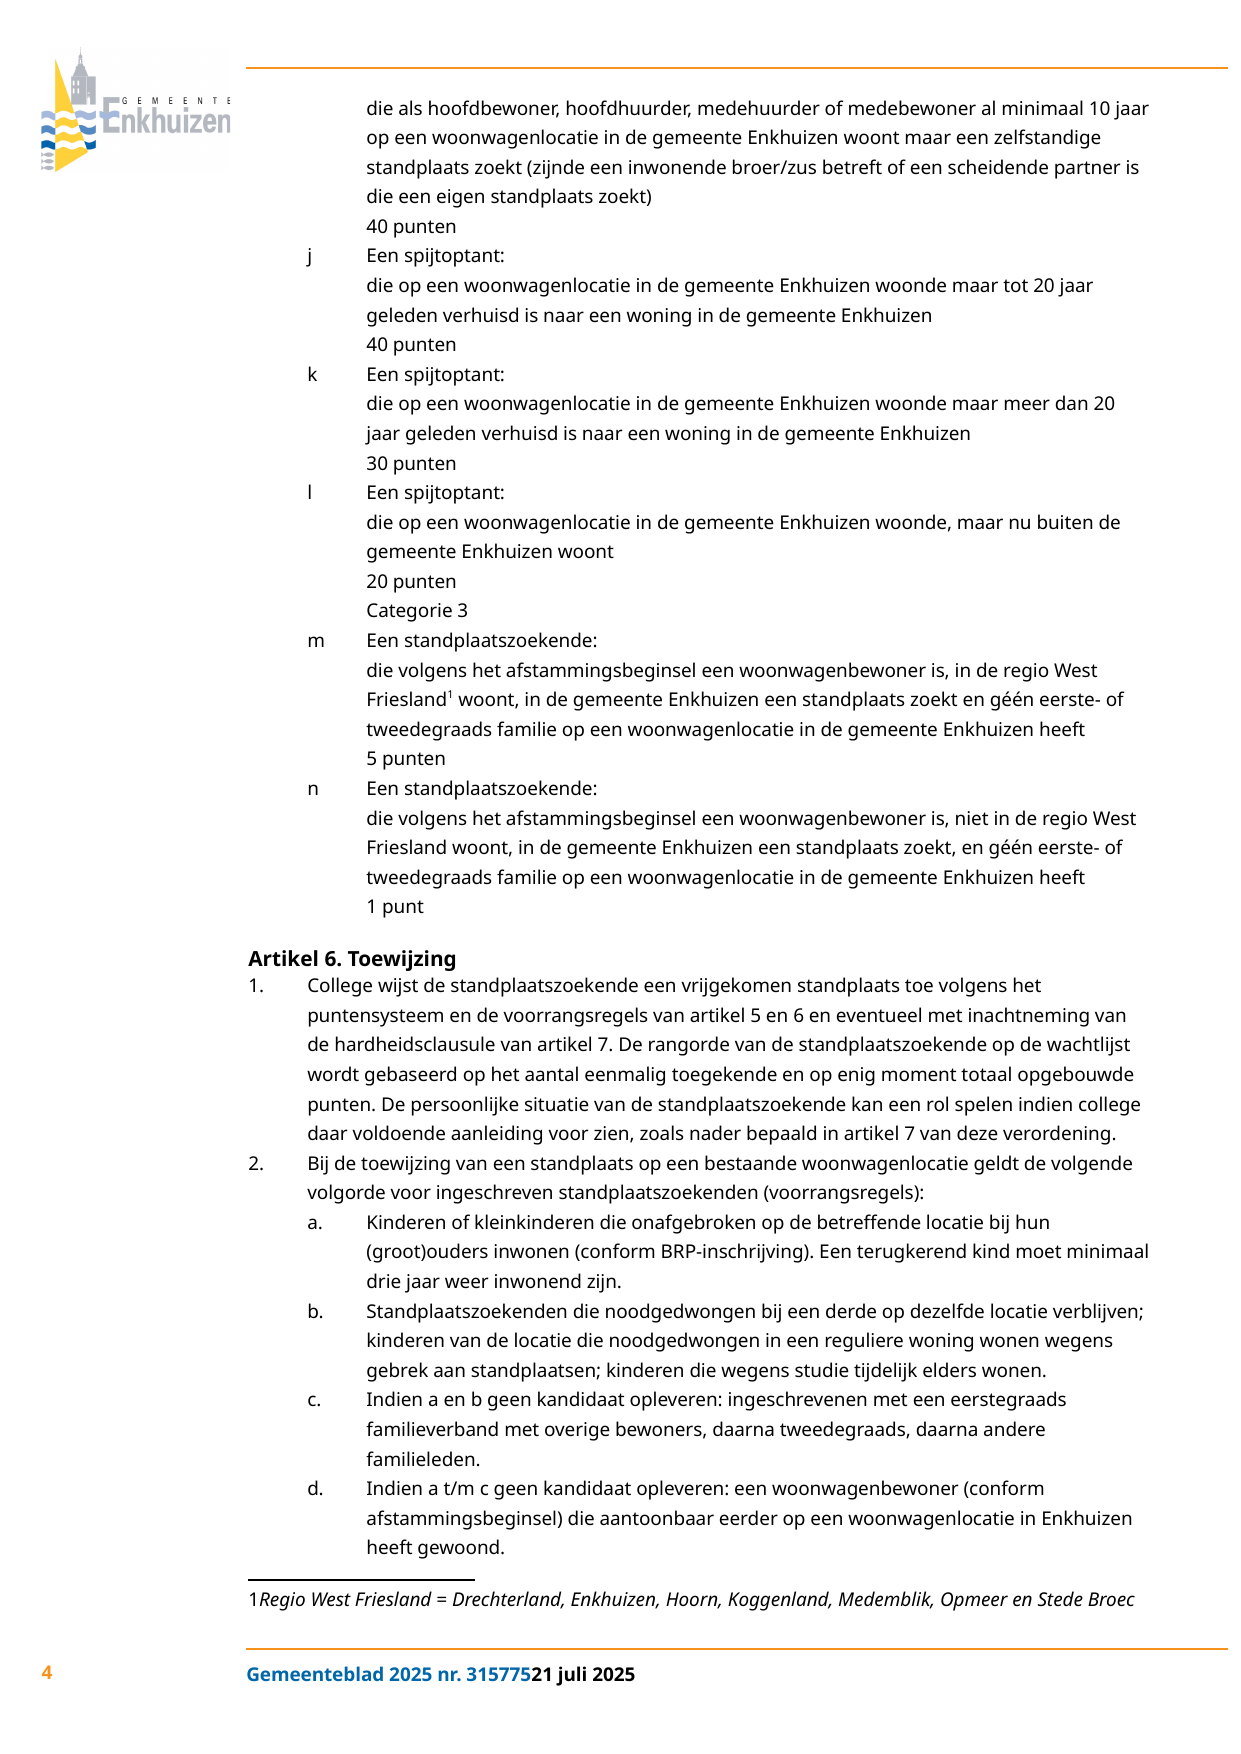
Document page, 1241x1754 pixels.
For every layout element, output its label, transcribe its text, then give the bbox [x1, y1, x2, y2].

list Een spijtoptant: [307, 479, 1152, 505]
list die als hoofdbewoner, hoofdhuurder, medehuurder of medebewoner al minimaal 10 jaar op een woonwagenlocatie in de gemeente Enkhuizen woont maar een zelfstandige standplaats zoekt (zijnde een inwonende broer/zus betreft of een scheidende partner is die een eigen standplaats zoekt) [307, 95, 1152, 209]
list 30 punten [307, 450, 1152, 476]
list College wijst de standplaatszoekende een vrijgekomen standplaats toe volgens het puntensysteem en de voorrangsregels van artikel 5 en 6 en eventueel met inachtneming van de hardheidsclausule van artikel 7. De rangorde van de standplaatszoekende op de wachtlijst wordt gebaseerd op het aantal eenmalig toegekende en op enig moment totaal opgebouwde punten. De persoonlijke situatie van de standplaatszoekende kan een rol spelen indien college daar voldoende aanleiding voor zien, zoals nader bepaald in artikel 7 van deze verordening. [248, 972, 1152, 1146]
list 40 punten [307, 213, 1152, 239]
list die op een woonwagenlocatie in de gemeente Enkhuizen woonde maar meer dan 20 jaar geleden verhuisd is naar een woning in de gemeente Enkhuizen [307, 391, 1152, 446]
list Een standplaatszoekende: [307, 627, 1152, 653]
list die op een woonwagenlocatie in de gemeente Enkhuizen woonde maar tot 20 jaar geleden verhuisd is naar een woning in de gemeente Enkhuizen [307, 272, 1152, 328]
list die op een woonwagenlocatie in de gemeente Enkhuizen woonde, maar nu buiten de gemeente Enkhuizen woont [307, 509, 1152, 564]
list Regio West Friesland = Drechterland, Enkhuizen, Hoorn, Koggenland, Medemblik, Opmeer en Stede Broec [248, 1586, 1152, 1612]
list Kinderen of kleinkinderen die onafgebroken op de betreffende locatie bij hun (groot)ouders inwonen (conform BRP-inschrijving). Een terugkerend kind moet minimaal drie jaar weer inwonend zijn. [307, 1209, 1152, 1294]
picture [41, 47, 231, 172]
list die volgens het afstammingsbeginsel een woonwagenbewoner is, niet in de regio West Friesland woont, in de gemeente Enkhuizen een standplaats zoekt, en géén eerste- of tweedegraads familie op een woonwagenlocatie in de gemeente Enkhuizen heeft [307, 805, 1152, 890]
list die volgens het afstammingsbeginsel een woonwagenbewoner is, in de regio West Friesland woont, in de gemeente Enkhuizen een standplaats zoekt en géén eerste- of tweedegraads familie op een woonwagenlocatie in de gemeente Enkhuizen heeft [307, 657, 1152, 742]
list Bij de toewijzing van een standplaats op een bestaande woonwagenlocatie geldt de volgende volgorde voor ingeschreven standplaatszoekenden (voorrangsregels): [248, 1150, 1152, 1205]
list Een spijtoptant: [307, 243, 1152, 268]
list 20 punten [307, 568, 1152, 594]
text Artikel 6. Toewijzing [248, 944, 1152, 972]
list 40 punten [307, 331, 1152, 357]
list 1 punt [307, 893, 1152, 919]
list Een spijtoptant: [307, 361, 1152, 387]
list Indien a t/m c geen kandidaat opleveren: een woonwagenbewoner (conform afstammingsbeginsel) die aantoonbaar eerder op een woonwagenlocatie in Enkhuizen heeft gewoond. [307, 1475, 1152, 1560]
list 5 punten [307, 746, 1152, 771]
list Standplaatszoekenden die noodgedwongen bij een derde op dezelfde locatie verblijven; kinderen van de locatie die noodgedwongen in een reguliere woning wonen wegens gebrek aan standplaatsen; kinderen die wegens studie tijdelijk elders wonen. [307, 1298, 1152, 1383]
list Indien a en b geen kandidaat opleveren: ingeschrevenen met een eerstegraads familieverband met overige bewoners, daarna tweedegraads, daarna andere familieleden. [307, 1387, 1152, 1471]
list Een standplaatszoekende: [307, 775, 1152, 801]
list Categorie 3 [307, 598, 1152, 623]
